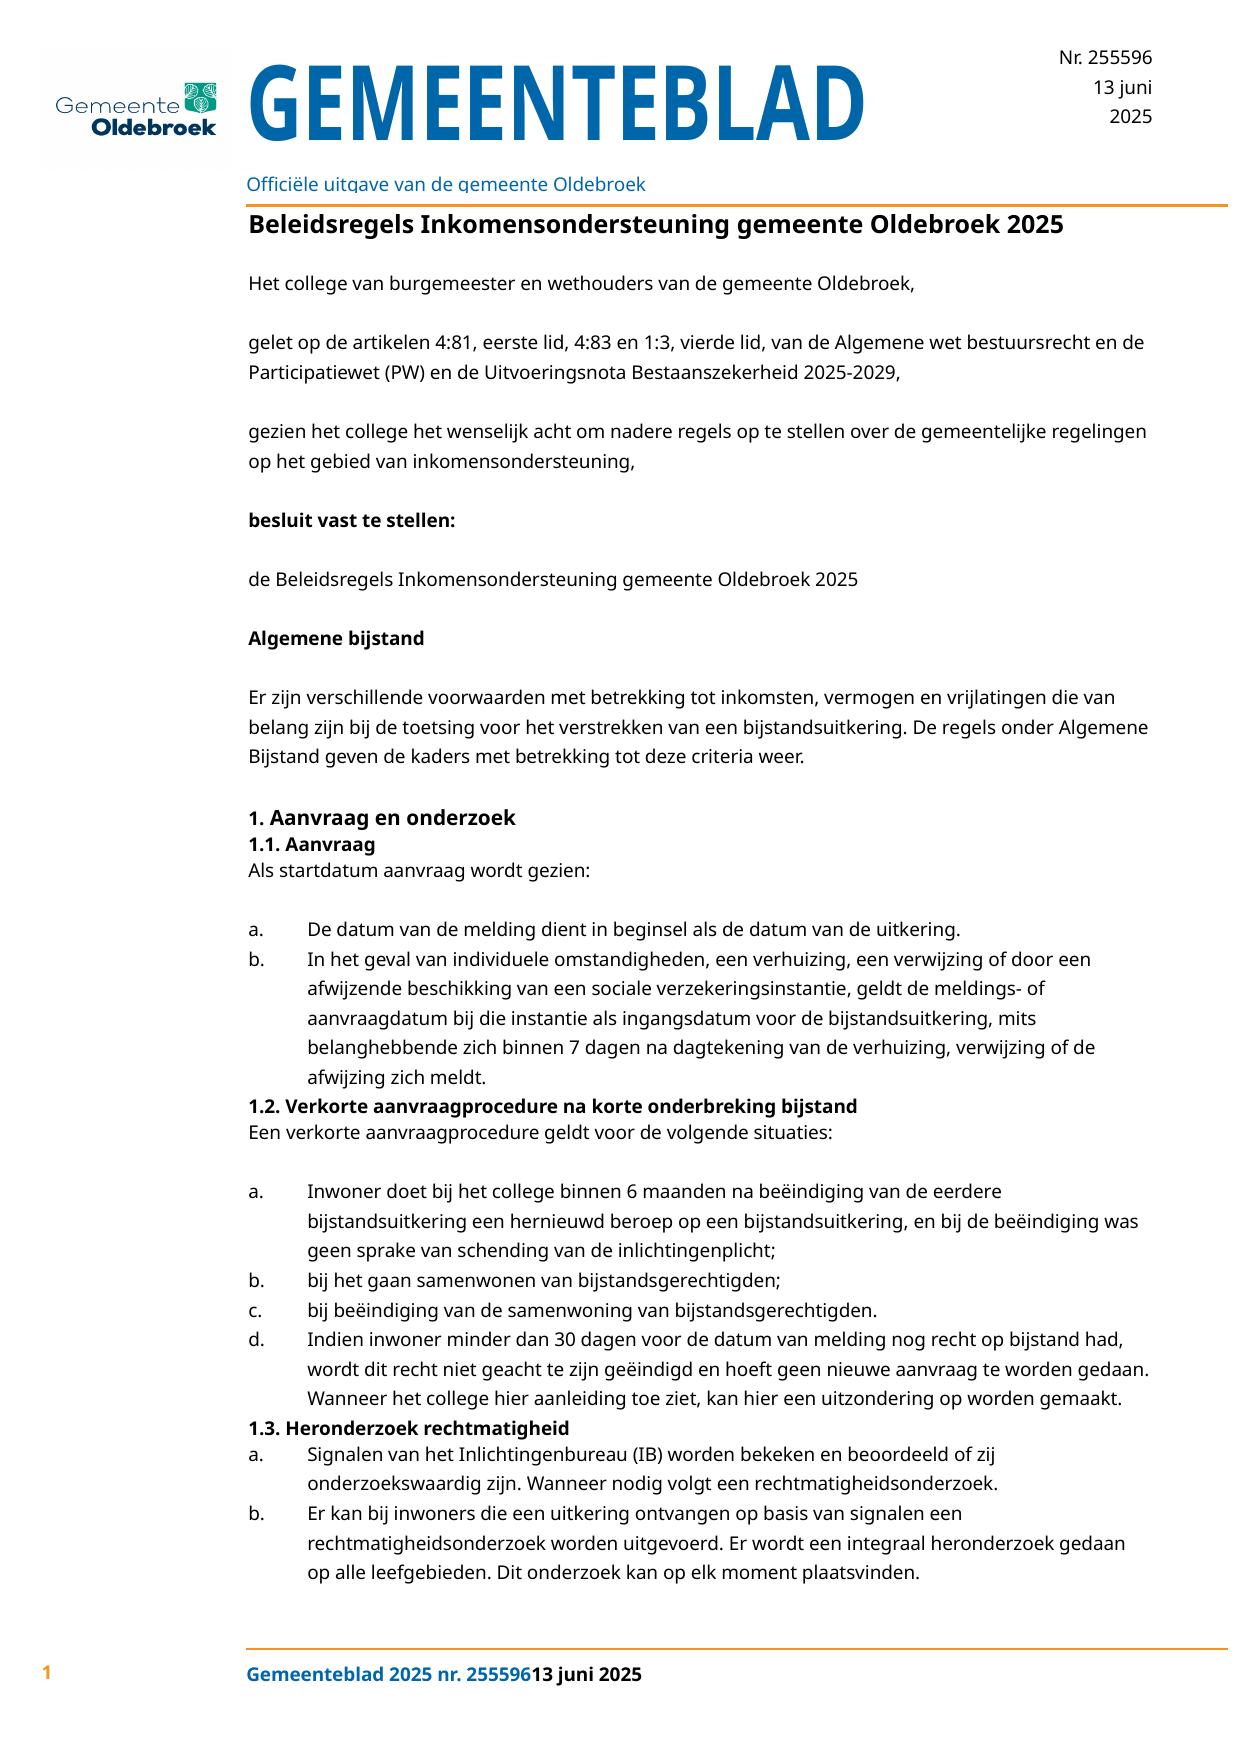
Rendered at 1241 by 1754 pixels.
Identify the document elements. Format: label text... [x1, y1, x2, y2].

list Indien inwoner minder dan 30 dagen voor de datum van melding nog recht op bijstand had, wordt dit recht niet geacht te zijn geëindigd en hoeft geen nieuwe aanvraag te worden gedaan. Wanneer het college hier aanleiding toe ziet, kan hier een uitzondering op worden gemaakt. [248, 1326, 1152, 1411]
list Er kan bij inwoners die een uitkering ontvangen op basis van signalen een rechtmatigheidsonderzoek worden uitgevoerd. Er wordt een integraal heronderzoek gedaan op alle leefgebieden. Dit onderzoek kan op elk moment plaatsvinden. [248, 1500, 1152, 1585]
text Er zijn verschillende voorwaarden met betrekking tot inkomsten, vermogen en vrijlatingen die van belang zijn bij de toetsing voor het verstrekken van een bijstandsuitkering. De regels onder Algemene Bijstand geven de kaders met betrekking tot deze criteria weer. [248, 684, 1152, 769]
text Een verkorte aanvraagprocedure geldt voor de volgende situaties: [248, 1119, 1152, 1145]
list In het geval van individuele omstandigheden, een verhuizing, een verwijzing of door een afwijzende beschikking van een sociale verzekeringsinstantie, geldt de meldings- of aanvraagdatum bij die instantie als ingangsdatum voor de bijstandsuitkering, mits belanghebbende zich binnen 7 dagen na dagtekening van de verhuizing, verwijzing of de afwijzing zich meldt. [248, 946, 1152, 1090]
text Beleidsregels Inkomensondersteuning gemeente Oldebroek 2025 [248, 207, 1152, 241]
picture [41, 47, 231, 172]
text gezien het college het wenselijk acht om nadere regels op te stellen over de gemeentelijke regelingen op het gebied van inkomensondersteuning, [248, 418, 1152, 473]
list De datum van de melding dient in beginsel als de datum van de uitkering. [248, 916, 1152, 942]
text gelet op de artikelen 4:81, eerste lid, 4:83 en 1:3, vierde lid, van de Algemene wet bestuursrecht en de Participatiewet (PW) en de Uitvoeringsnota Bestaanszekerheid 2025-2029, [248, 329, 1152, 385]
text Algemene bijstand [248, 625, 1152, 651]
text 1.1. Aanvraag [248, 831, 1152, 857]
text de Beleidsregels Inkomensondersteuning gemeente Oldebroek 2025 [248, 566, 1152, 592]
text 1. Aanvraag en onderzoek [248, 803, 1152, 831]
text 1.3. Heronderzoek rechtmatigheid [248, 1415, 1152, 1441]
text 1.2. Verkorte aanvraagprocedure na korte onderbreking bijstand [248, 1094, 1152, 1119]
text besluit vast te stellen: [248, 507, 1152, 533]
list bij het gaan samenwonen van bijstandsgerechtigden; [248, 1267, 1152, 1293]
text Als startdatum aanvraag wordt gezien: [248, 857, 1152, 883]
list bij beëindiging van de samenwoning van bijstandsgerechtigden. [248, 1297, 1152, 1323]
list Inwoner doet bij het college binnen 6 maanden na beëindiging van de eerdere bijstandsuitkering een hernieuwd beroep op een bijstandsuitkering, en bij de beëindiging was geen sprake van schending van de inlichtingenplicht; [248, 1178, 1152, 1263]
text Het college van burgemeester en wethouders van de gemeente Oldebroek, [248, 270, 1152, 296]
list Signalen van het Inlichtingenbureau (IB) worden bekeken en beoordeeld of zij onderzoekswaardig zijn. Wanneer nodig volgt een rechtmatigheidsonderzoek. [248, 1441, 1152, 1496]
